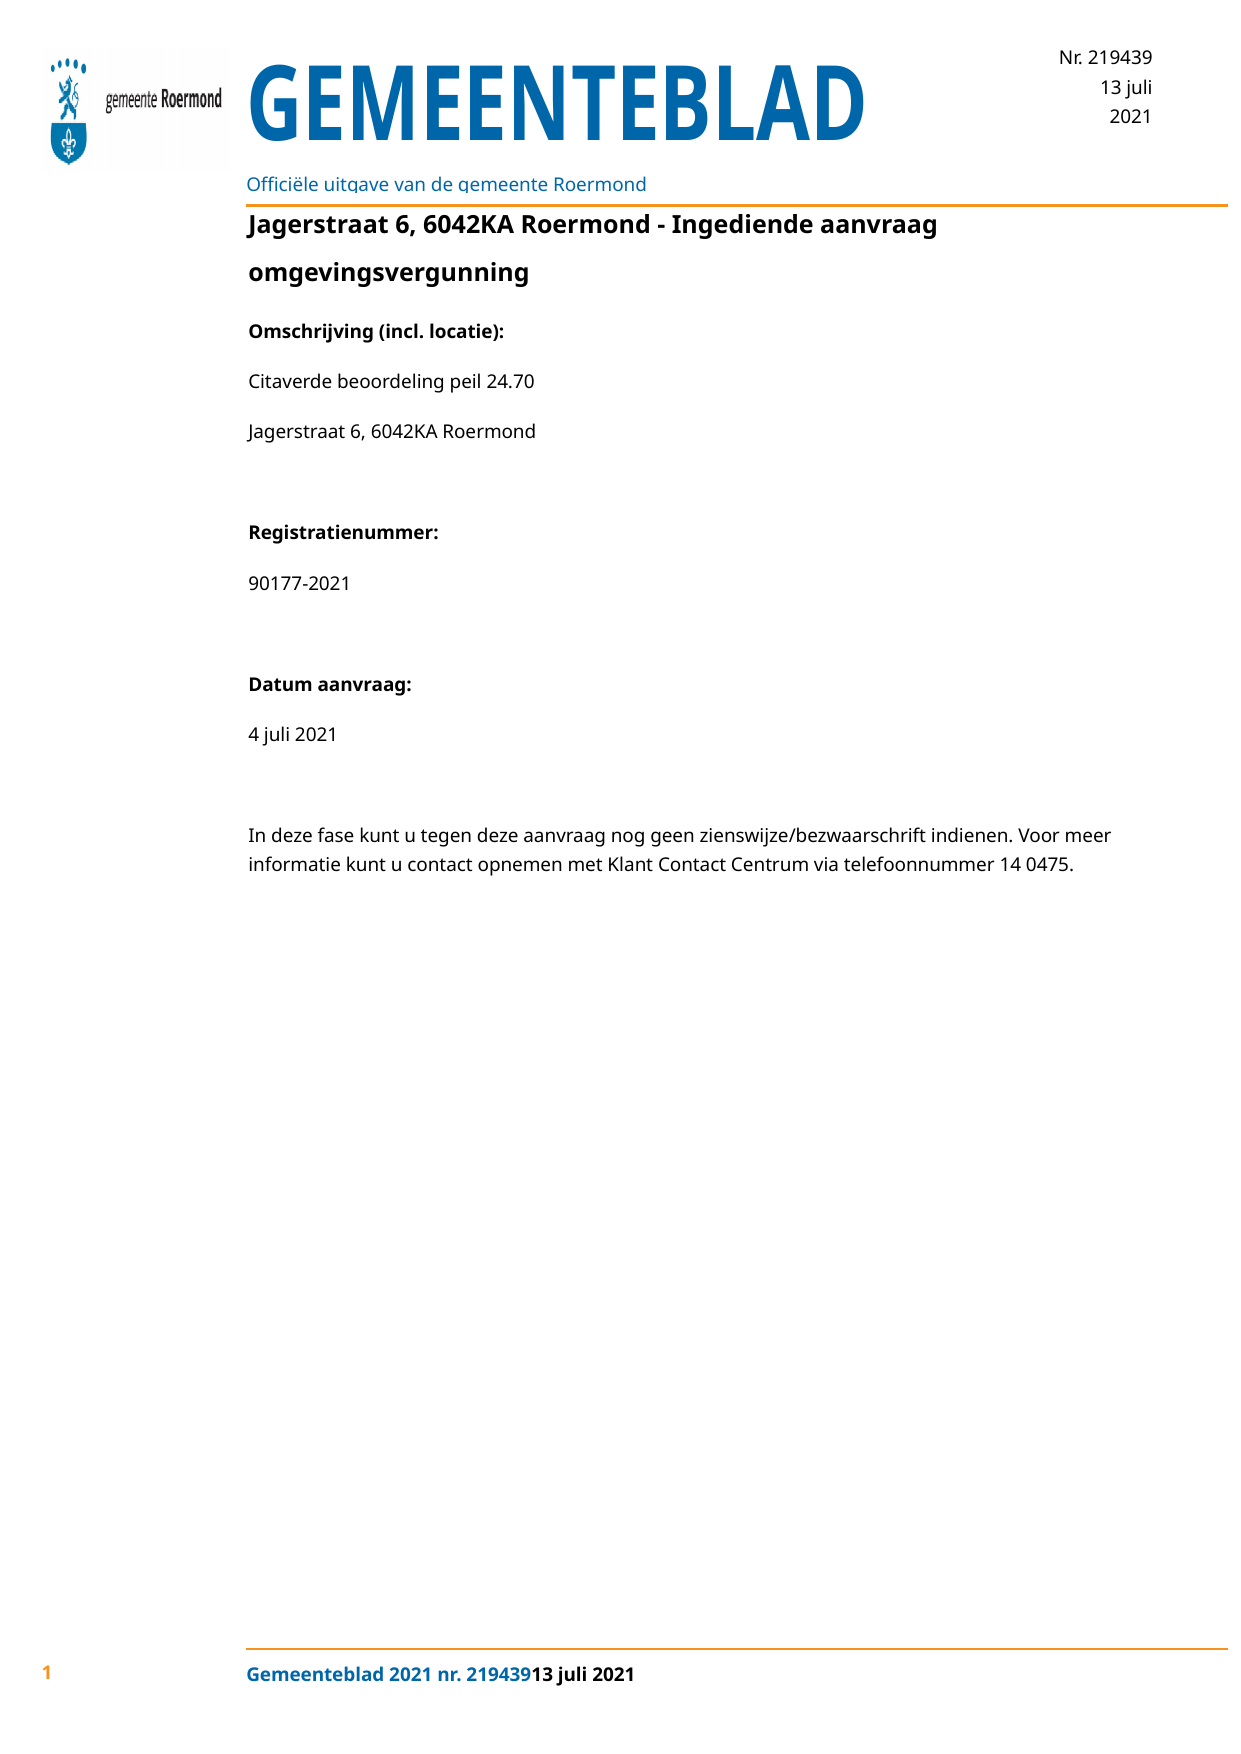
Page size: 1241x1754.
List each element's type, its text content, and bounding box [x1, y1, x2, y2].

text Jagerstraat 6, 6042KA Roermond [248, 419, 1152, 444]
text Jagerstraat 6, 6042KA Roermond - Ingediende aanvraag omgevingsvergunning [248, 207, 1152, 288]
text 4 juli 2021 [248, 721, 1152, 747]
text Registratienummer: [248, 519, 1152, 545]
text Omschrijving (incl. locatie): [248, 318, 1152, 344]
text 90177-2021 [248, 570, 1152, 596]
text Citaverde beoordeling peil 24.70 [248, 368, 1152, 394]
picture [41, 47, 231, 172]
text Datum aanvraag: [248, 671, 1152, 697]
text In deze fase kunt u tegen deze aanvraag nog geen zienswijze/bezwaarschrift indienen. Voor meer informatie kunt u contact opnemen met Klant Contact Centrum via telefoonnummer 14 0475. [248, 822, 1152, 877]
